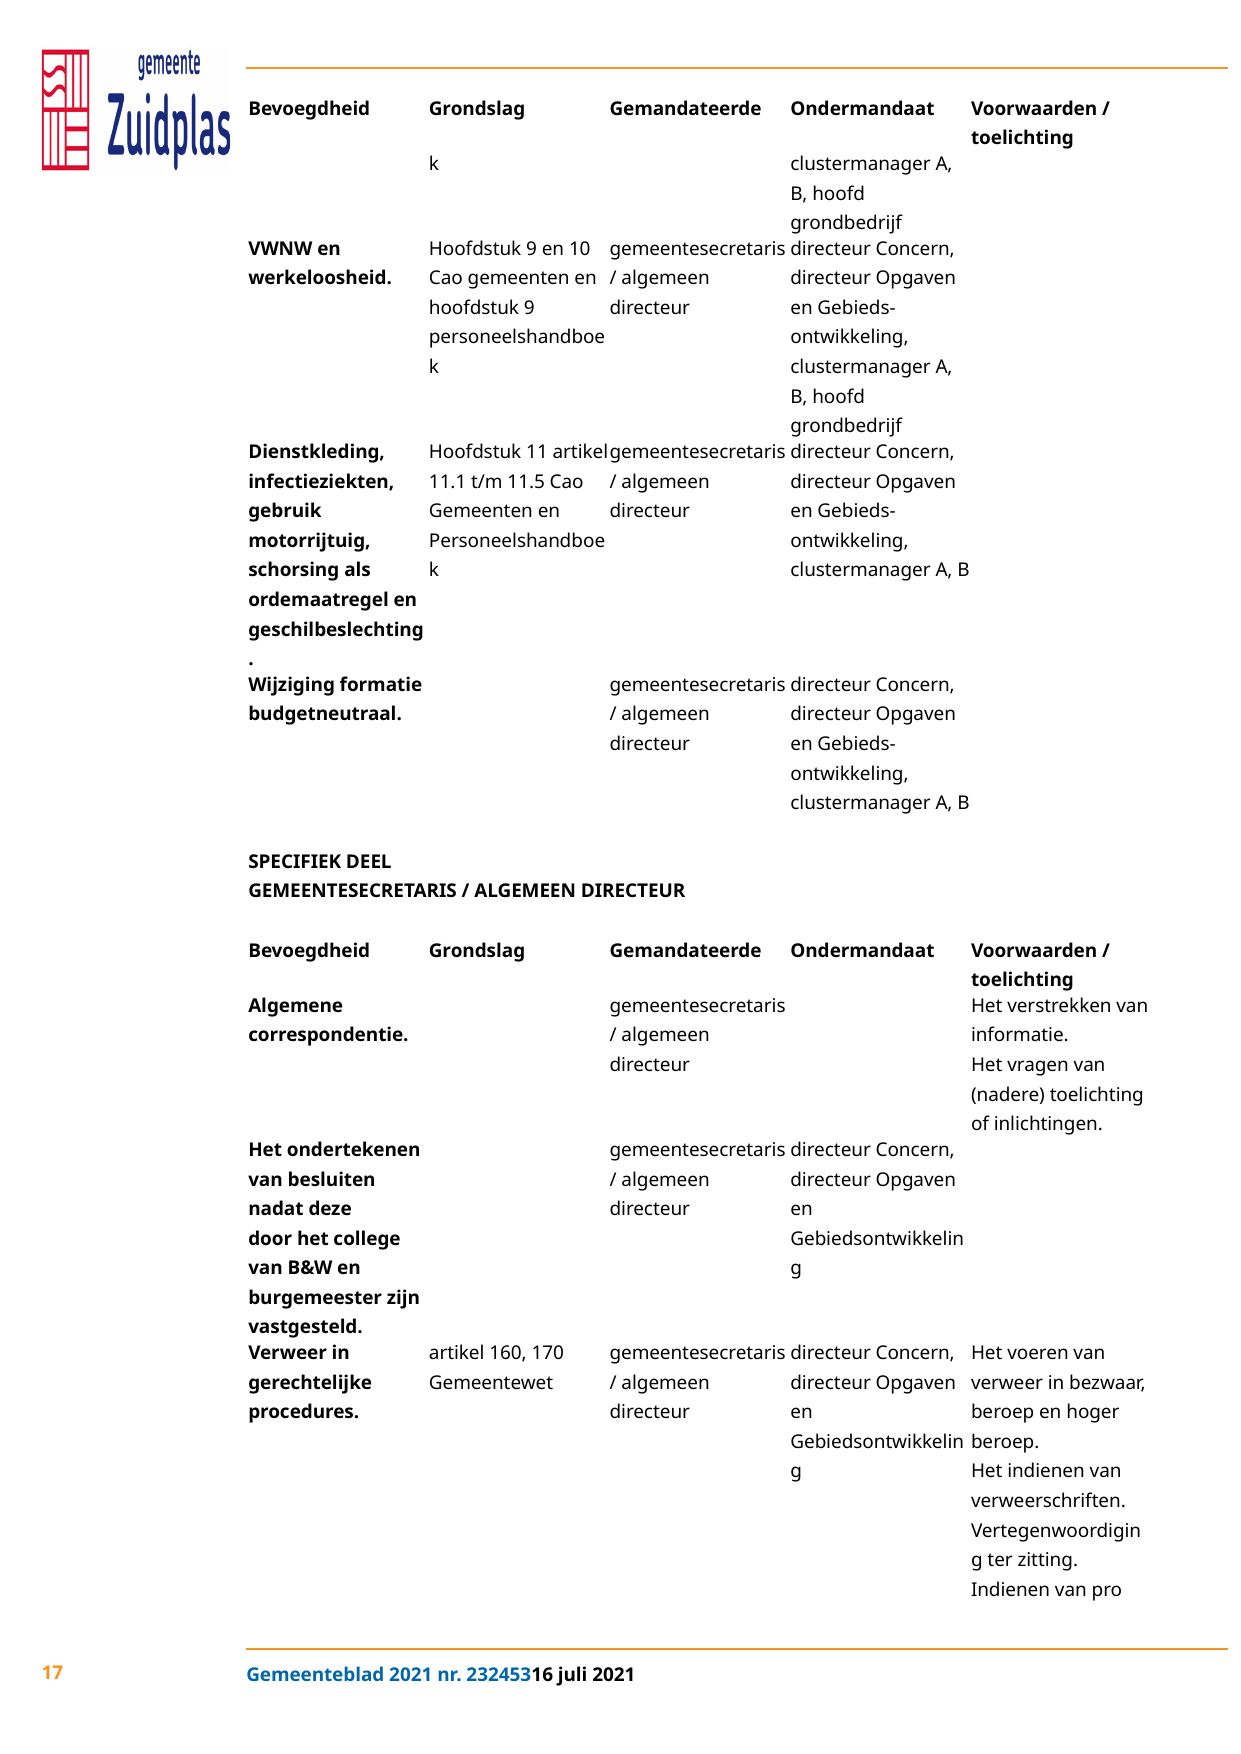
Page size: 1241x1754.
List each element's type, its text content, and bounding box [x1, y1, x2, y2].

table_cell gemeentesecretaris / algemeen directeur [609, 235, 790, 438]
table_cell Het voeren van verweer in bezwaar, beroep en hoger beroep. Het indienen van verweerschriften. Vertegenwoordiging ter zitting. Indienen van pro [971, 1339, 1152, 1602]
table_cell clustermanager A, B, hoofd grondbedrijf [790, 150, 971, 235]
table_cell Wijziging formatie budgetneutraal. [248, 671, 429, 815]
table_header Ondermandaat [790, 937, 971, 992]
table_cell [429, 992, 609, 1136]
table_cell [429, 671, 609, 815]
table_cell directeur Concern, directeur Opgaven en Gebieds-ontwikkeling, clustermanager A, B [790, 438, 971, 671]
table_cell [790, 992, 971, 1136]
table_cell [971, 235, 1152, 438]
table_cell [248, 150, 429, 235]
text SPECIFIEK DEEL [248, 848, 1152, 874]
table_cell gemeentesecretaris / algemeen directeur [609, 438, 790, 671]
table_header Gemandateerde [609, 95, 790, 150]
table_header Voorwaarden / toelichting [971, 937, 1152, 992]
table_cell directeur Concern, directeur Opgaven en Gebieds-ontwikkeling, clustermanager A, B, hoofd grondbedrijf [790, 235, 971, 438]
table_cell Hoofdstuk 9 en 10 Cao gemeenten en hoofdstuk 9 personeelshandboek [429, 235, 609, 438]
table_header Grondslag [429, 937, 609, 992]
table_cell Verweer in gerechtelijke procedures. [248, 1339, 429, 1602]
table_cell Hoofdstuk 11 artikel 11.1 t/m 11.5 Cao Gemeenten en Personeelshandboek [429, 438, 609, 671]
table_cell [971, 438, 1152, 671]
table_cell directeur Concern, directeur Opgaven en Gebiedsontwikkeling [790, 1136, 971, 1339]
table_cell [971, 671, 1152, 815]
table_header Grondslag [429, 95, 609, 150]
table_cell [971, 1136, 1152, 1339]
table_header Bevoegdheid [248, 937, 429, 992]
table_cell Het verstrekken van informatie. Het vragen van (nadere) toelichting of inlichtingen. [971, 992, 1152, 1136]
table_cell directeur Concern, directeur Opgaven en Gebiedsontwikkeling [790, 1339, 971, 1602]
text GEMEENTESECRETARIS / ALGEMEEN DIRECTEUR [248, 877, 1152, 903]
table_cell [429, 1136, 609, 1339]
table_header Gemandateerde [609, 937, 790, 992]
table_header Voorwaarden / toelichting [971, 95, 1152, 150]
table_cell directeur Concern, directeur Opgaven en Gebieds-ontwikkeling, clustermanager A, B [790, 671, 971, 815]
table_cell gemeentesecretaris / algemeen directeur [609, 992, 790, 1136]
table_cell k [429, 150, 609, 235]
picture [41, 47, 231, 172]
table_cell gemeentesecretaris / algemeen directeur [609, 671, 790, 815]
table_cell Het ondertekenen van besluiten nadat deze door het college van B&W en burgemeester zijn vastgesteld. [248, 1136, 429, 1339]
table_cell artikel 160, 170 Gemeentewet [429, 1339, 609, 1602]
table_cell gemeentesecretaris / algemeen directeur [609, 1136, 790, 1339]
table_header Bevoegdheid [248, 95, 429, 150]
table_cell Algemene correspondentie. [248, 992, 429, 1136]
table_cell VWNW en werkeloosheid. [248, 235, 429, 438]
table_cell [971, 150, 1152, 235]
table_cell gemeentesecretaris / algemeen directeur [609, 1339, 790, 1602]
table_cell [609, 150, 790, 235]
table_header Ondermandaat [790, 95, 971, 150]
table_cell Dienstkleding, infectieziekten, gebruik motorrijtuig, schorsing als ordemaatregel en geschilbeslechting. [248, 438, 429, 671]
